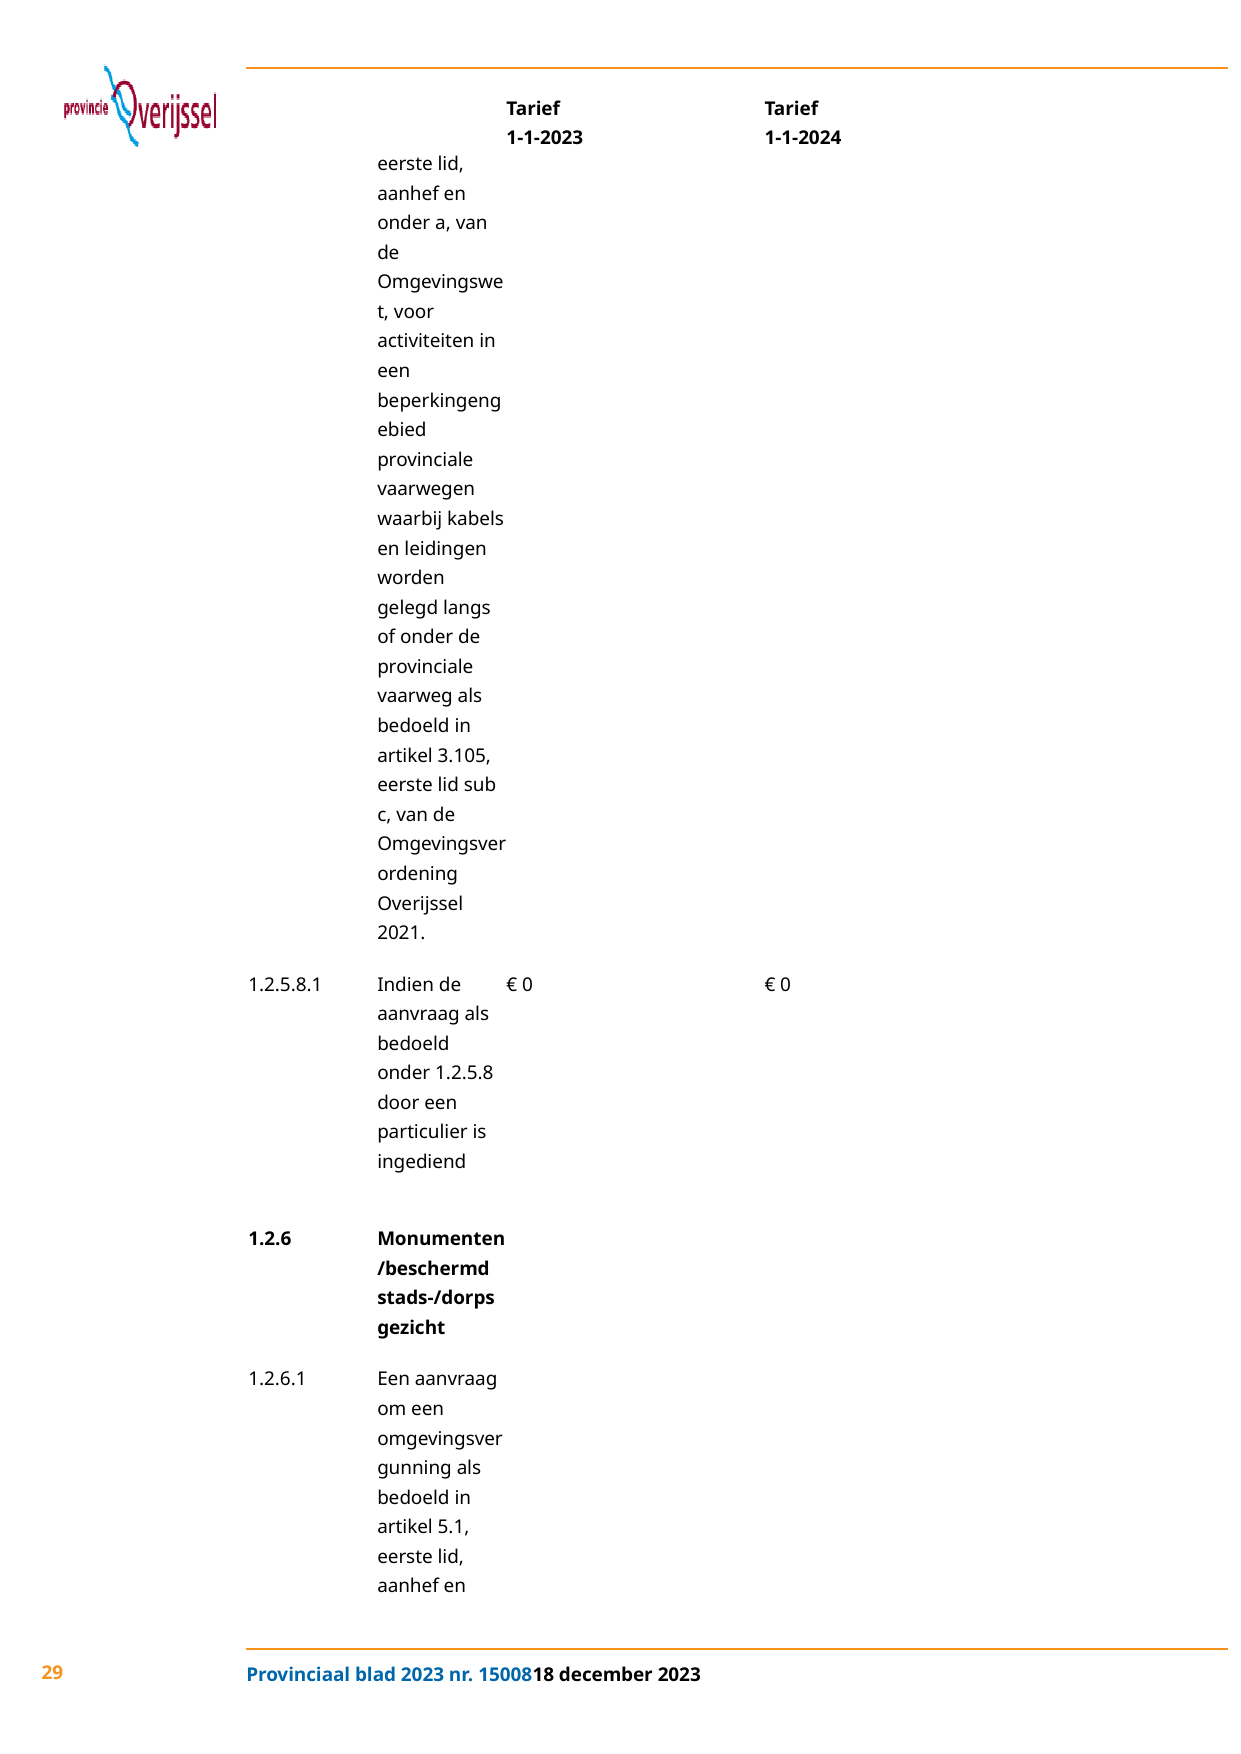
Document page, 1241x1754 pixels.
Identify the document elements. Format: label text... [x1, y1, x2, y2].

table_cell [1023, 971, 1152, 1174]
table_cell [1023, 945, 1152, 971]
table_cell 1.2.6.1 [248, 1366, 377, 1598]
table_header [1023, 95, 1152, 150]
table_cell [506, 1174, 764, 1200]
table_cell [764, 1225, 1022, 1340]
table_cell [1023, 1366, 1152, 1598]
table_cell [248, 1200, 377, 1225]
table_cell Indien de aanvraag als bedoeld onder 1.2.5.8 door een particulier is ingediend [377, 971, 506, 1174]
table_cell [764, 150, 1022, 945]
table_cell [506, 1340, 764, 1366]
table_cell Monumenten/beschermd stads-/dorpsgezicht [377, 1225, 506, 1340]
table_cell [764, 1366, 1022, 1598]
table_cell 1.2.6 [248, 1225, 377, 1340]
table_cell [764, 1200, 1022, 1225]
table_cell [377, 1200, 506, 1225]
table_cell € 0 [506, 971, 764, 1174]
table_cell [248, 1340, 377, 1366]
table_cell [1023, 1174, 1152, 1200]
table_cell [1023, 150, 1152, 945]
table_cell eerste lid, aanhef en onder a, van de Omgevingswet, voor activiteiten in een beperkingengebied provinciale vaarwegen waarbij kabels en leidingen worden gelegd langs of onder de provinciale vaarweg als bedoeld in artikel 3.105, eerste lid sub c, van de Omgevingsverordening Overijssel 2021. [377, 150, 506, 945]
table_cell € 0 [764, 971, 1022, 1174]
table_cell [506, 150, 764, 945]
table_cell [1023, 1340, 1152, 1366]
table_cell [377, 1340, 506, 1366]
table_cell [764, 945, 1022, 971]
table_header [377, 95, 506, 150]
table_cell [248, 945, 377, 971]
table_header [248, 95, 377, 150]
table_cell 1.2.5.8.1 [248, 971, 377, 1174]
table_cell [1023, 1225, 1152, 1340]
table_cell [377, 1174, 506, 1200]
table_cell [764, 1174, 1022, 1200]
table_cell [506, 1366, 764, 1598]
table_cell [248, 150, 377, 945]
table_cell [506, 1200, 764, 1225]
table_header Tarief 1-1-2023 [506, 95, 764, 150]
table_cell [506, 1225, 764, 1340]
picture [41, 47, 231, 172]
table_cell Een aanvraag om een omgevingsvergunning als bedoeld in artikel 5.1, eerste lid, aanhef en [377, 1366, 506, 1598]
table_cell [764, 1340, 1022, 1366]
table_cell [1023, 1200, 1152, 1225]
table_cell [506, 945, 764, 971]
table_header Tarief 1-1-2024 [764, 95, 1022, 150]
table_cell [377, 945, 506, 971]
table_cell [248, 1174, 377, 1200]
